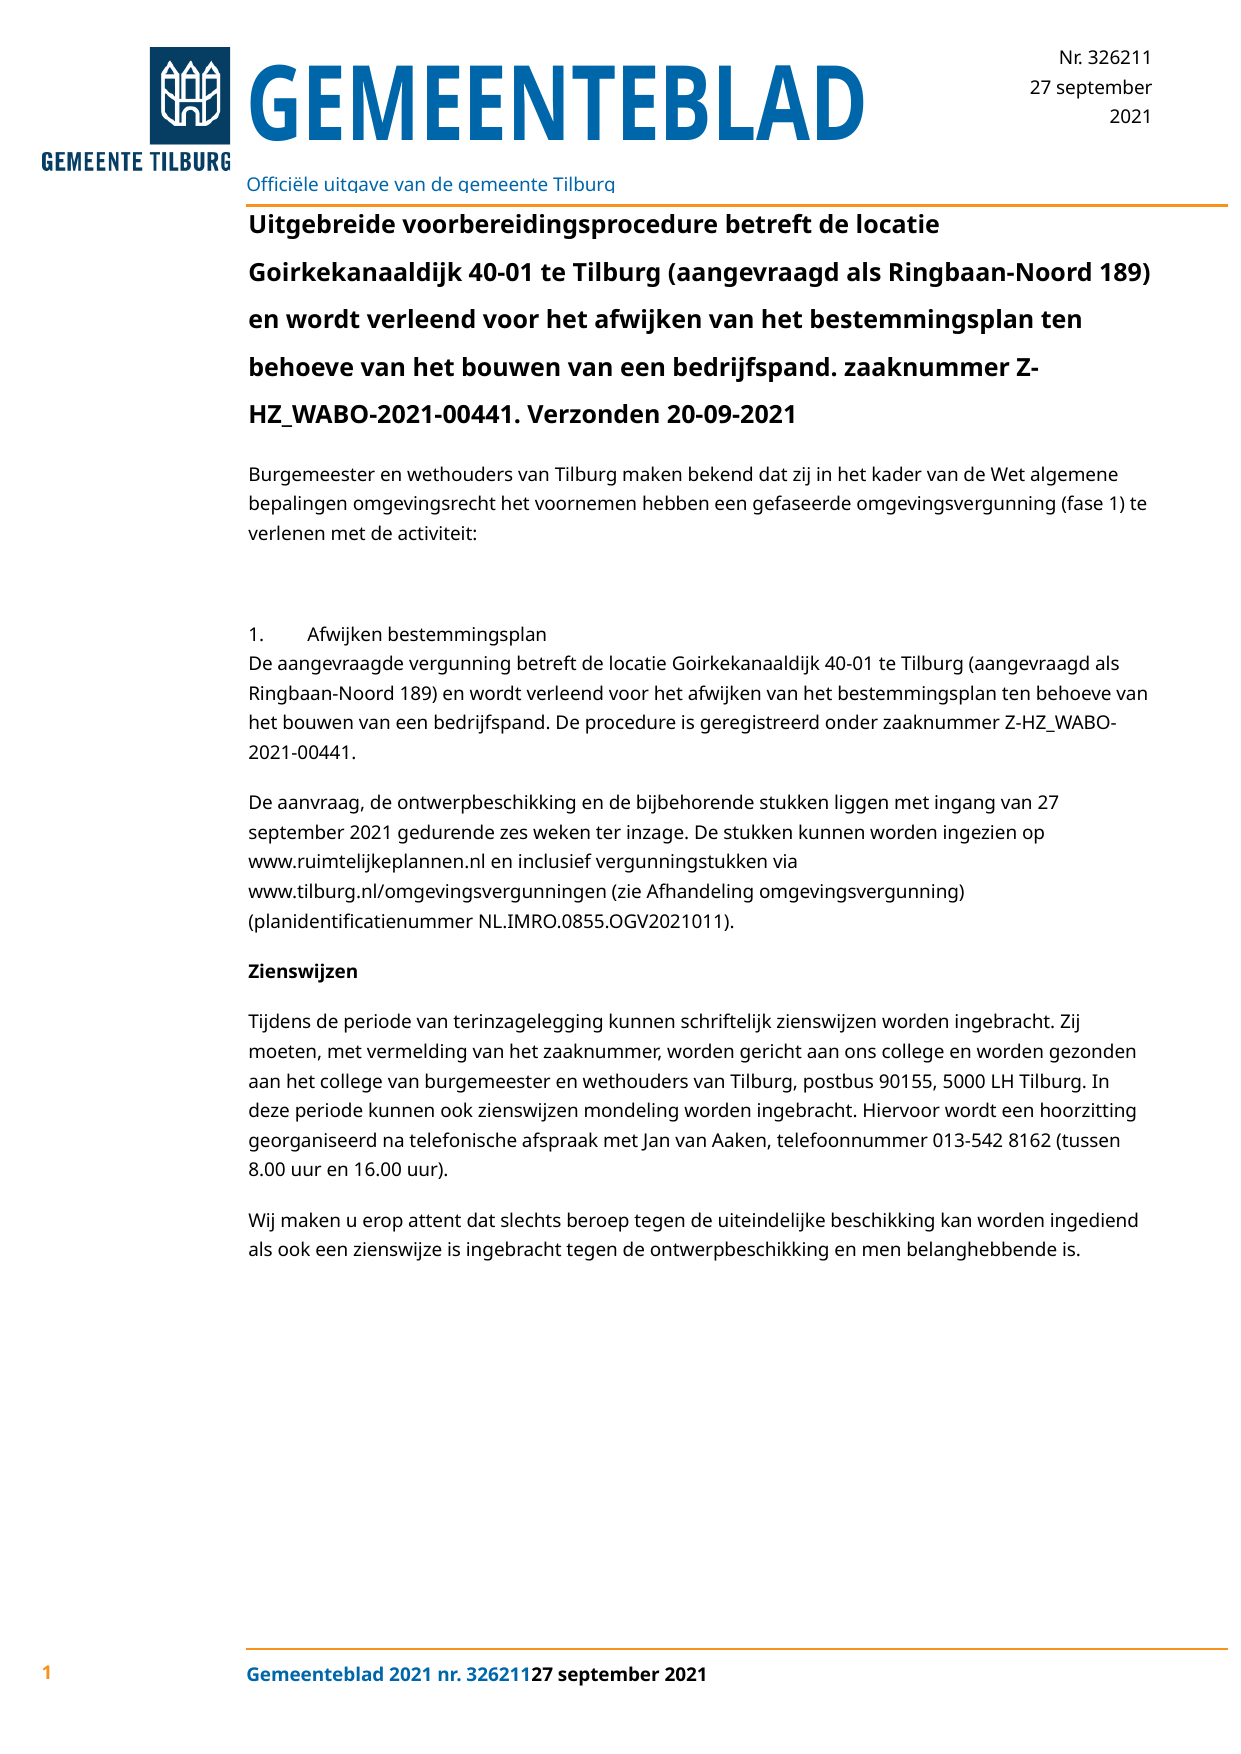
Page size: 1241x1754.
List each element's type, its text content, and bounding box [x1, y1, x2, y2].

text Zienswijzen [248, 958, 1152, 984]
text Wij maken u erop attent dat slechts beroep tegen de uiteindelijke beschikking kan worden ingediend als ook een zienswijze is ingebracht tegen de ontwerpbeschikking en men belanghebbende is. [248, 1207, 1152, 1262]
text Tijdens de periode van terinzagelegging kunnen schriftelijk zienswijzen worden ingebracht. Zij moeten, met vermelding van het zaaknummer, worden gericht aan ons college en worden gezonden aan het college van burgemeester en wethouders van Tilburg, postbus 90155, 5000 LH Tilburg. In deze periode kunnen ook zienswijzen mondeling worden ingebracht. Hiervoor wordt een hoorzitting georganiseerd na telefonische afspraak met Jan van Aaken, telefoonnummer 013-542 8162 (tussen 8.00 uur en 16.00 uur). [248, 1009, 1152, 1182]
text De aangevraagde vergunning betreft de locatie Goirkekanaaldijk 40-01 te Tilburg (aangevraagd als Ringbaan-Noord 189) en wordt verleend voor het afwijken van het bestemmingsplan ten behoeve van het bouwen van een bedrijfspand. De procedure is geregistreerd onder zaaknummer Z-HZ_WABO-2021-00441. [248, 650, 1152, 765]
picture [41, 47, 231, 172]
list Afwijken bestemmingsplan [248, 621, 1152, 646]
text Burgemeester en wethouders van Tilburg maken bekend dat zij in het kader van de Wet algemene bepalingen omgevingsrecht het voornemen hebben een gefaseerde omgevingsvergunning (fase 1) te verlenen met de activiteit: [248, 461, 1152, 546]
text De aanvraag, de ontwerpbeschikking en de bijbehorende stukken liggen met ingang van 27 september 2021 gedurende zes weken ter inzage. De stukken kunnen worden ingezien op www.ruimtelijkeplannen.nl en inclusief vergunningstukken via www.tilburg.nl/omgevingsvergunningen (zie Afhandeling omgevingsvergunning) (planidentificatienummer NL.IMRO.0855.OGV2021011). [248, 789, 1152, 933]
text Uitgebreide voorbereidingsprocedure betreft de locatie Goirkekanaaldijk 40-01 te Tilburg (aangevraagd als Ringbaan-Noord 189) en wordt verleend voor het afwijken van het bestemmingsplan ten behoeve van het bouwen van een bedrijfspand. zaaknummer Z-HZ_WABO-2021-00441. Verzonden 20-09-2021 [248, 207, 1152, 431]
